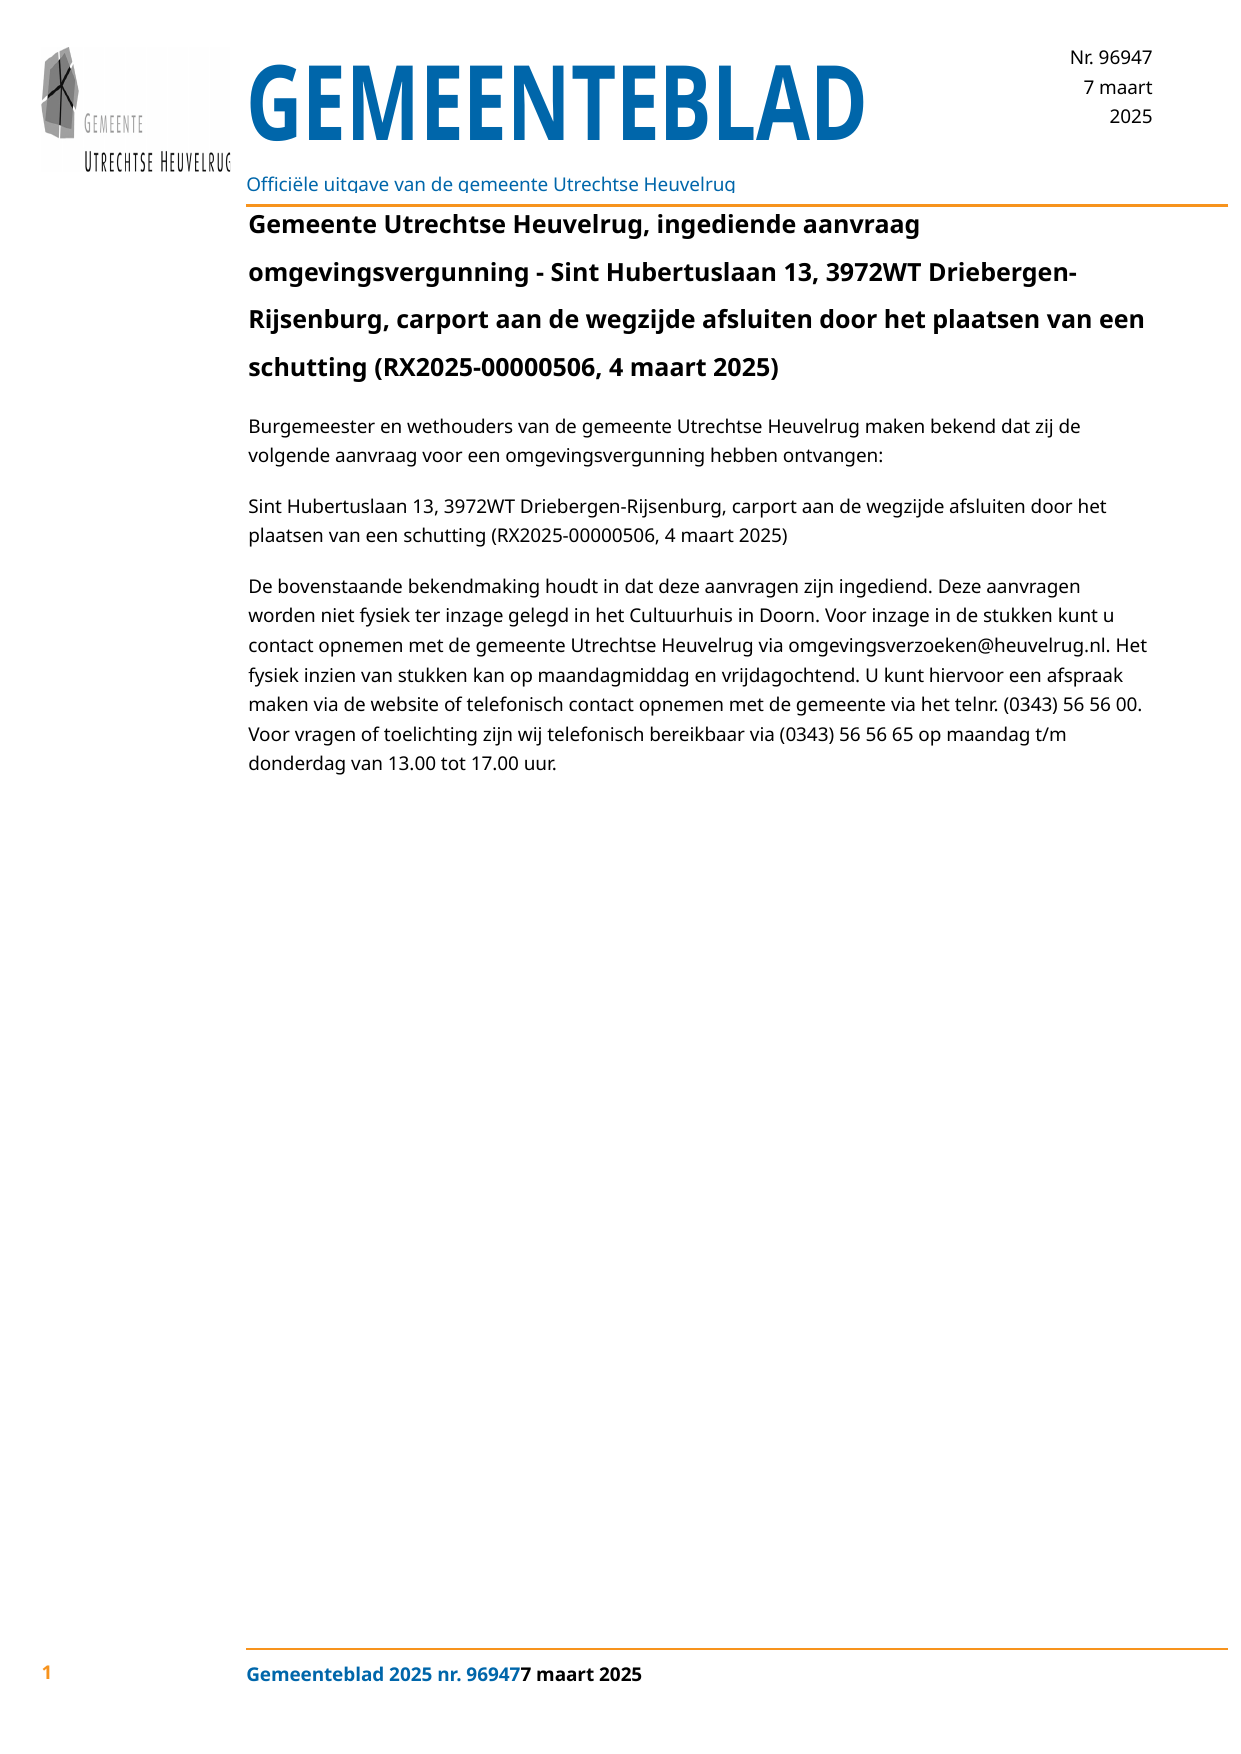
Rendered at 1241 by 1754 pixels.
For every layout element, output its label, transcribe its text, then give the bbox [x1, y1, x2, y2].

text De bovenstaande bekendmaking houdt in dat deze aanvragen zijn ingediend. Deze aanvragen worden niet fysiek ter inzage gelegd in het Cultuurhuis in Doorn. Voor inzage in de stukken kunt u contact opnemen met de gemeente Utrechtse Heuvelrug via omgevingsverzoeken@heuvelrug.nl. Het fysiek inzien van stukken kan op maandagmiddag en vrijdagochtend. U kunt hiervoor een afspraak maken via de website of telefonisch contact opnemen met de gemeente via het telnr. (0343) 56 56 00. Voor vragen of toelichting zijn wij telefonisch bereikbaar via (0343) 56 56 65 op maandag t/m donderdag van 13.00 tot 17.00 uur. [248, 573, 1152, 776]
text Sint Hubertuslaan 13, 3972WT Driebergen-Rijsenburg, carport aan de wegzijde afsluiten door het plaatsen van een schutting (RX2025-00000506, 4 maart 2025) [248, 493, 1152, 548]
picture [41, 47, 231, 172]
text Gemeente Utrechtse Heuvelrug, ingediende aanvraag omgevingsvergunning - Sint Hubertuslaan 13, 3972WT Driebergen-Rijsenburg, carport aan de wegzijde afsluiten door het plaatsen van een schutting (RX2025-00000506, 4 maart 2025) [248, 207, 1152, 384]
text Burgemeester en wethouders van de gemeente Utrechtse Heuvelrug maken bekend dat zij de volgende aanvraag voor een omgevingsvergunning hebben ontvangen: [248, 413, 1152, 468]
